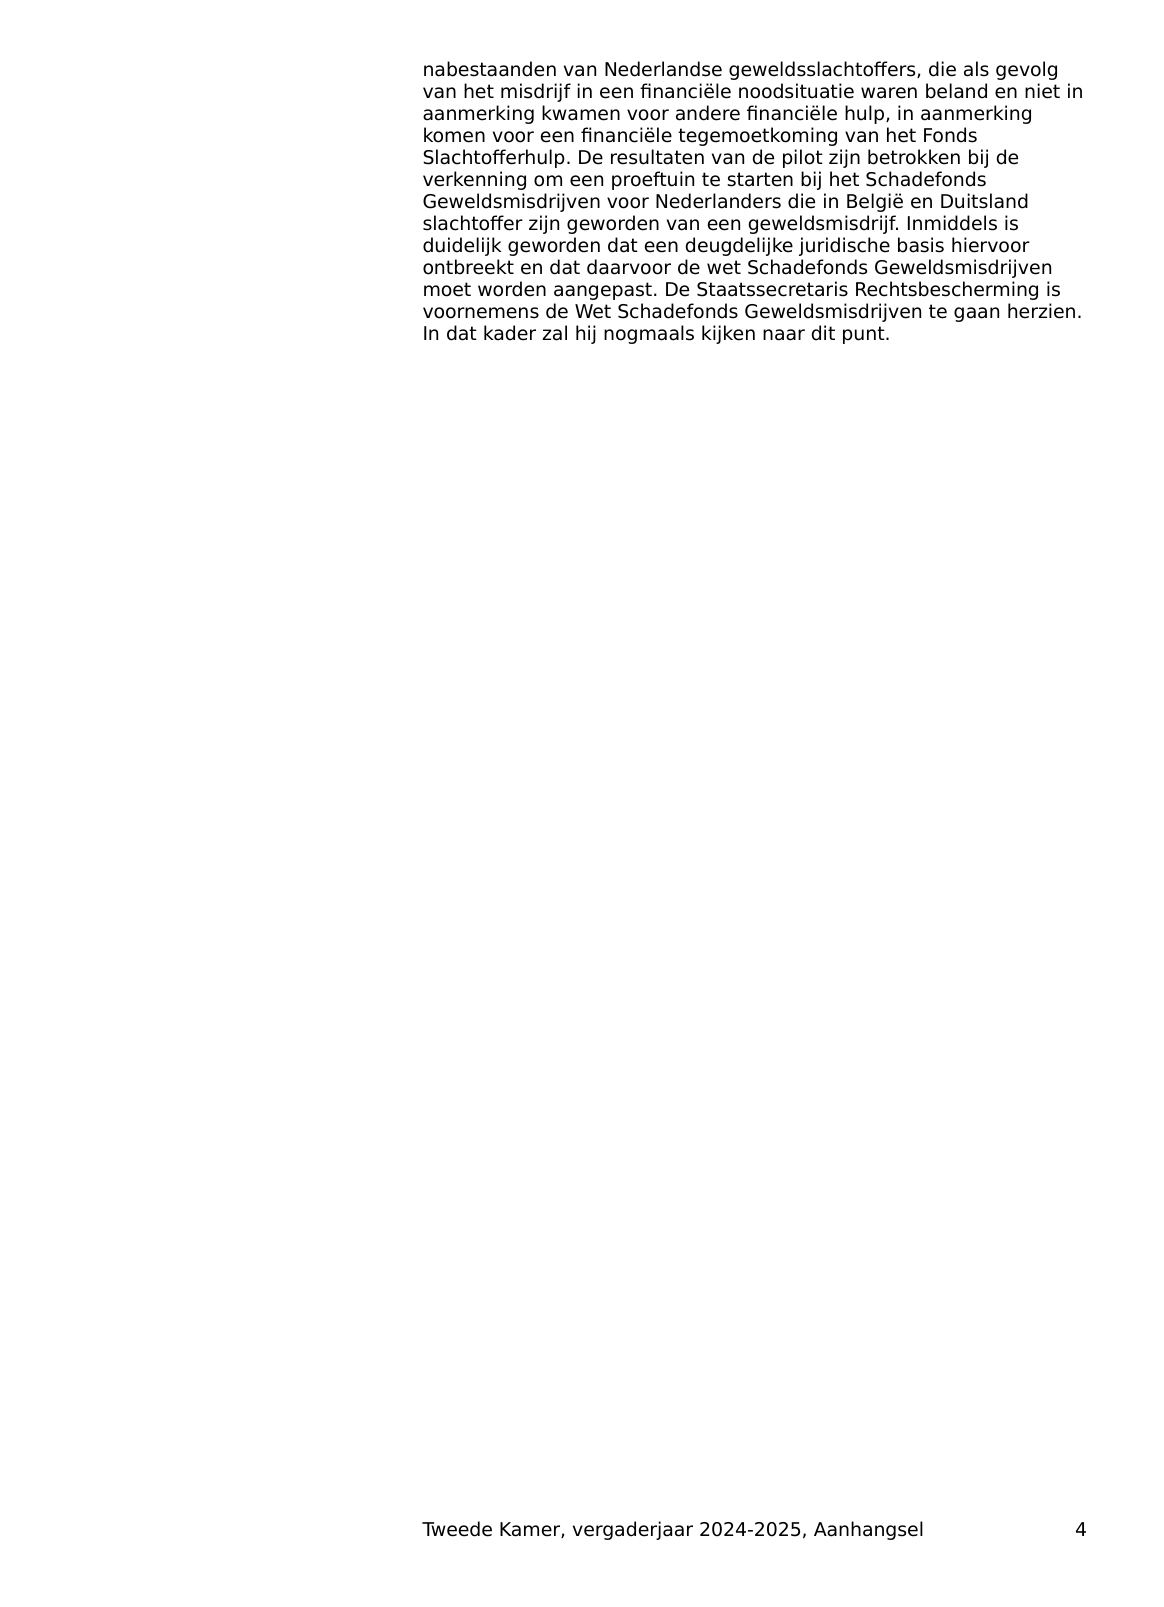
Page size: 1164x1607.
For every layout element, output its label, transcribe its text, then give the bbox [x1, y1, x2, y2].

text nabestaanden van Nederlandse geweldsslachtoffers, die als gevolg van het misdrijf in een financiële noodsituatie waren beland en niet in aanmerking kwamen voor andere financiële hulp, in aanmerking komen voor een financiële tegemoetkoming van het Fonds Slachtofferhulp. De resultaten van de pilot zijn betrokken bij de verkenning om een proeftuin te starten bij het Schadefonds Geweldsmisdrijven voor Nederlanders die in België en Duitsland slachtoffer zijn geworden van een geweldsmisdrijf. Inmiddels is duidelijk geworden dat een deugdelijke juridische basis hiervoor ontbreekt en dat daarvoor de wet Schadefonds Geweldsmisdrijven moet worden aangepast. De Staatssecretaris Rechtsbescherming is voornemens de Wet Schadefonds Geweldsmisdrijven te gaan herzien. In dat kader zal hij nogmaals kijken naar dit punt. [422, 59, 1087, 345]
